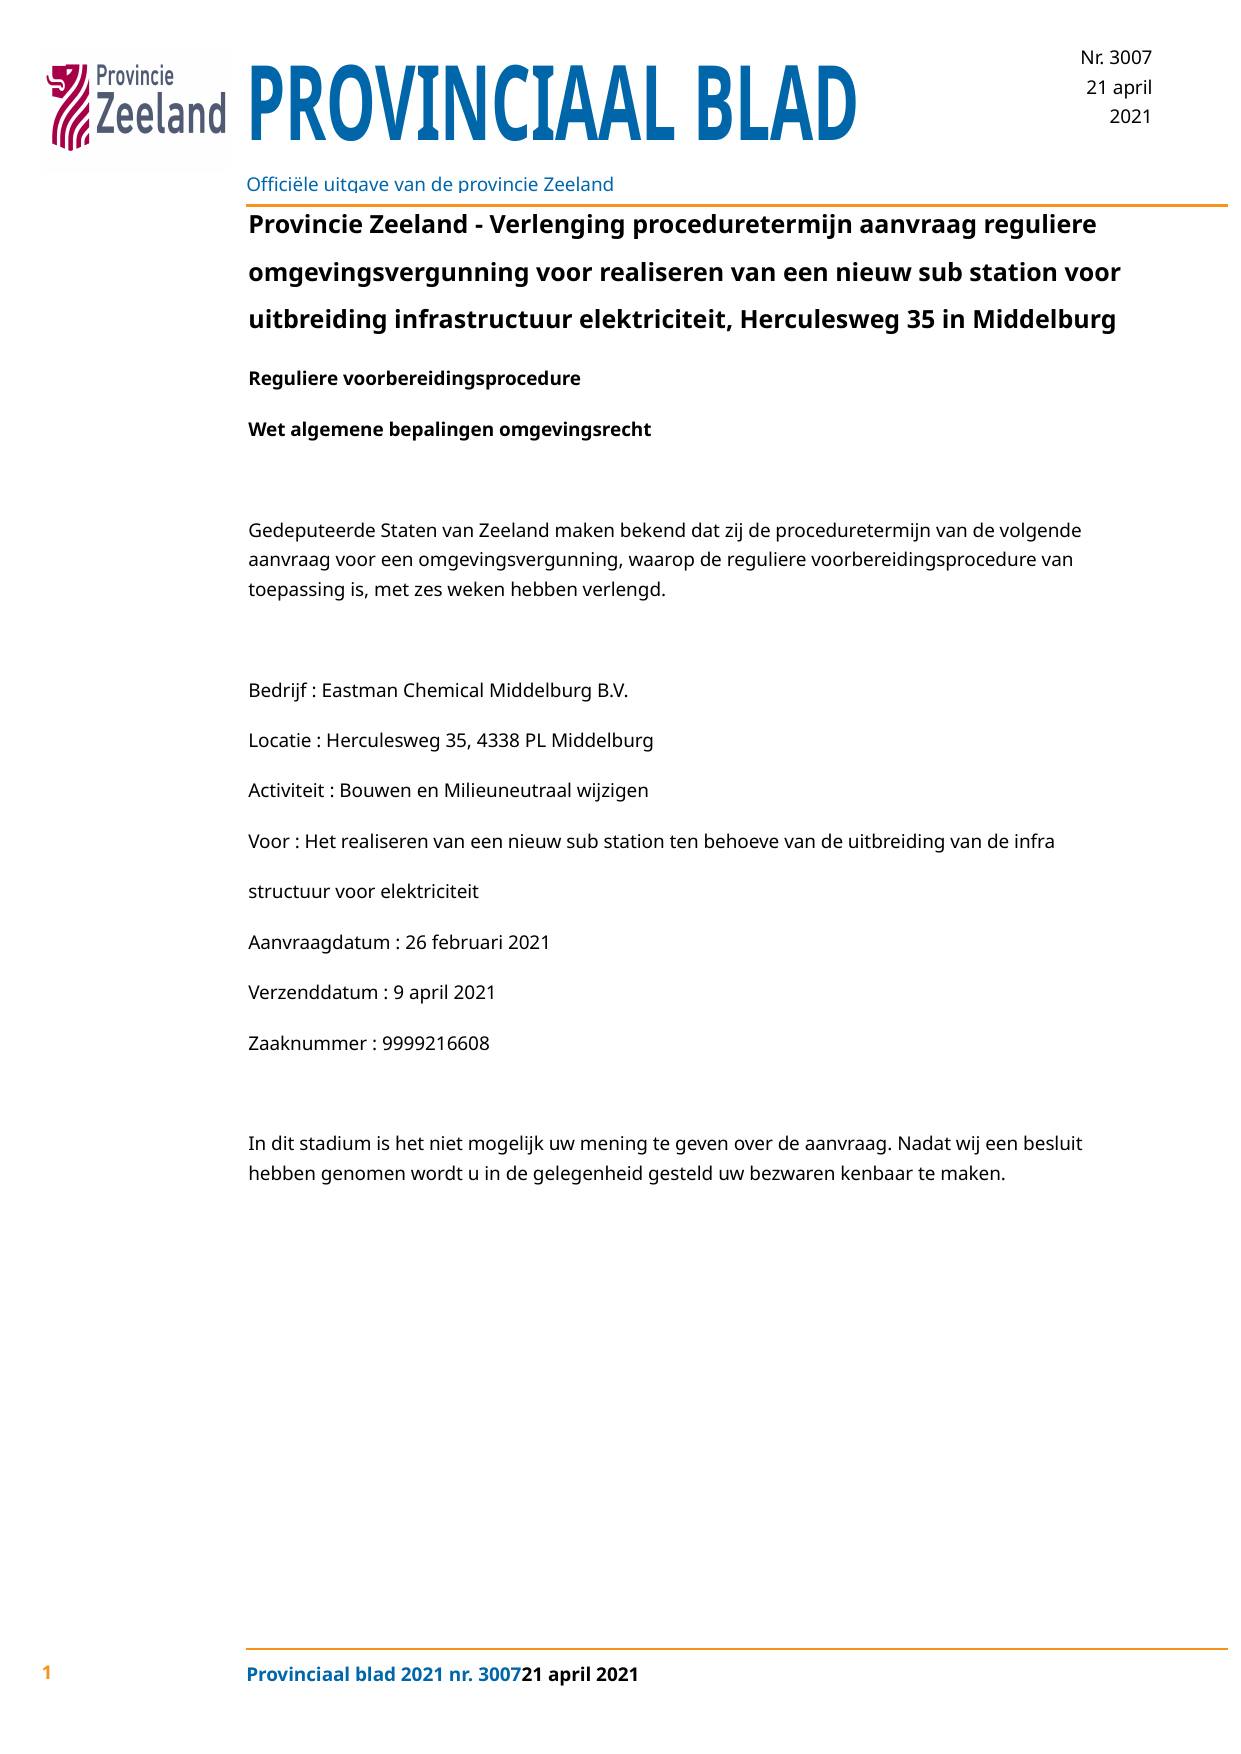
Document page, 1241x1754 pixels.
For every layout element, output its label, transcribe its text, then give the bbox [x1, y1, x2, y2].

text In dit stadium is het niet mogelijk uw mening te geven over de aanvraag. Nadat wij een besluit hebben genomen wordt u in de gelegenheid gesteld uw bezwaren kenbaar te maken. [248, 1131, 1152, 1186]
picture [41, 47, 231, 172]
text Verzenddatum : 9 april 2021 [248, 979, 1152, 1005]
text Zaaknummer : 9999216608 [248, 1030, 1152, 1055]
text Locatie : Herculesweg 35, 4338 PL Middelburg [248, 727, 1152, 753]
text Reguliere voorbereidingsprocedure [248, 366, 1152, 391]
text Aanvraagdatum : 26 februari 2021 [248, 929, 1152, 954]
text Wet algemene bepalingen omgevingsrecht [248, 416, 1152, 442]
text Voor : Het realiseren van een nieuw sub station ten behoeve van de uitbreiding van de infra [248, 828, 1152, 854]
text Bedrijf : Eastman Chemical Middelburg B.V. [248, 677, 1152, 702]
text Provincie Zeeland - Verlenging proceduretermijn aanvraag reguliere omgevingsvergunning voor realiseren van een nieuw sub station voor uitbreiding infrastructuur elektriciteit, Herculesweg 35 in Middelburg [248, 207, 1152, 336]
text Gedeputeerde Staten van Zeeland maken bekend dat zij de proceduretermijn van de volgende aanvraag voor een omgevingsvergunning, waarop de reguliere voorbereidingsprocedure van toepassing is, met zes weken hebben verlengd. [248, 517, 1152, 602]
text structuur voor elektriciteit [248, 878, 1152, 904]
text Activiteit : Bouwen en Milieuneutraal wijzigen [248, 778, 1152, 803]
